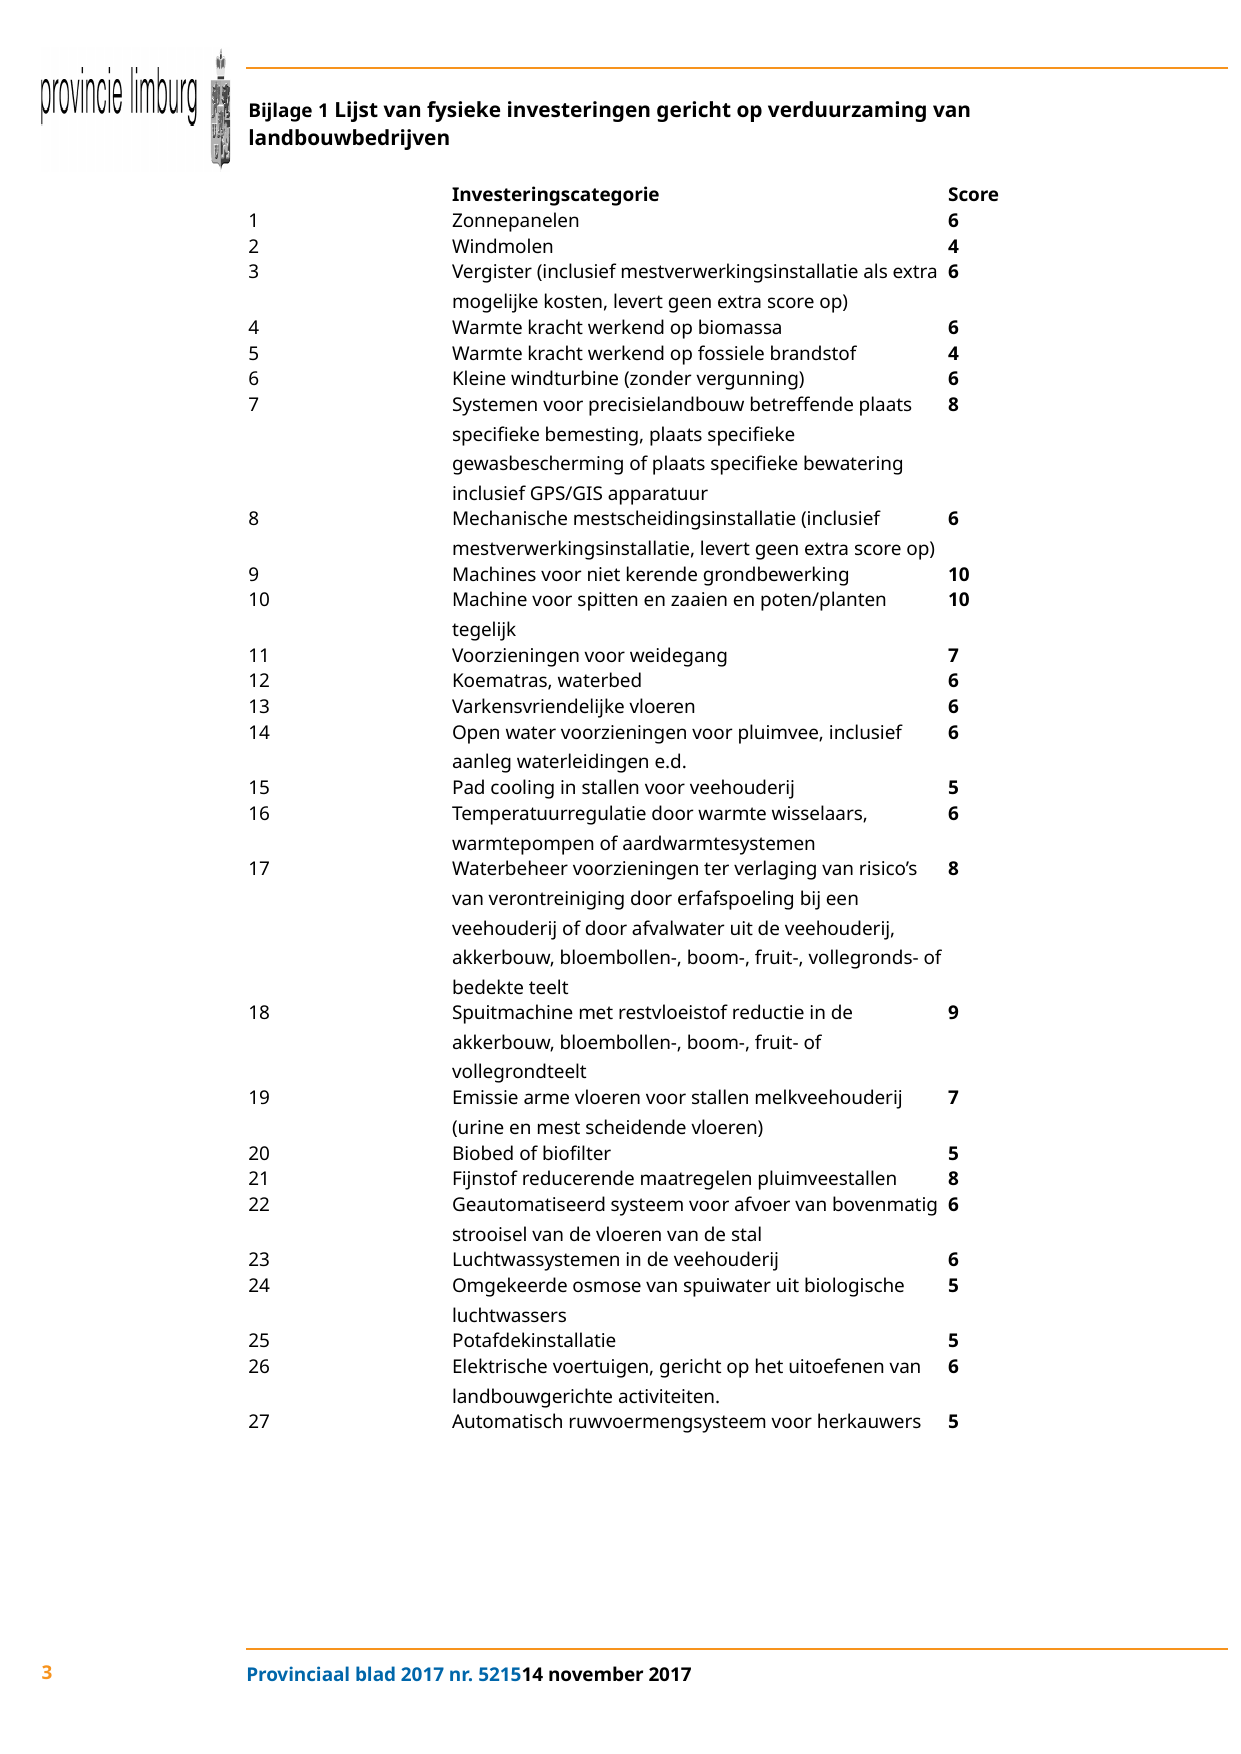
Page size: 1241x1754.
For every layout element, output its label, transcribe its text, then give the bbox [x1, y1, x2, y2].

table_cell 6 [948, 694, 1152, 719]
table_cell 6 [248, 365, 452, 391]
table_cell 11 [248, 642, 452, 668]
table_cell 5 [948, 1140, 1152, 1166]
table_cell 6 [948, 1247, 1152, 1272]
table_cell Koematras, waterbed [452, 668, 948, 693]
table_cell Luchtwassystemen in de veehouderij [452, 1247, 948, 1272]
picture [41, 47, 231, 172]
table_cell 10 [948, 587, 1152, 642]
table_cell 8 [248, 506, 452, 561]
table_cell 3 [248, 259, 452, 314]
table_cell Vergister (inclusief mestverwerkingsinstallatie als extra mogelijke kosten, levert geen extra score op) [452, 259, 948, 314]
table_cell Machines voor niet kerende grondbewerking [452, 561, 948, 587]
table_cell Warmte kracht werkend op fossiele brandstof [452, 340, 948, 365]
table_cell 14 [248, 719, 452, 774]
table_cell 13 [248, 694, 452, 719]
table_cell Open water voorzieningen voor pluimvee, inclusief aanleg waterleidingen e.d. [452, 719, 948, 774]
table_cell 12 [248, 668, 452, 693]
table_cell 7 [948, 642, 1152, 668]
table_cell 9 [248, 561, 452, 587]
table_cell 7 [248, 391, 452, 506]
table_cell 4 [248, 314, 452, 340]
table_cell Biobed of biofilter [452, 1140, 948, 1166]
table_cell Pad cooling in stallen voor veehouderij [452, 775, 948, 800]
table_cell 6 [948, 800, 1152, 856]
table_cell 5 [948, 775, 1152, 800]
table_cell Automatisch ruwvoermengsysteem voor herkauwers [452, 1409, 948, 1434]
table_cell 24 [248, 1272, 452, 1328]
table_cell 6 [948, 506, 1152, 561]
table_header Investeringscategorie [452, 181, 948, 207]
table_cell Omgekeerde osmose van spuiwater uit biologische luchtwassers [452, 1272, 948, 1328]
table_cell Temperatuurregulatie door warmte wisselaars, warmtepompen of aardwarmtesystemen [452, 800, 948, 856]
table_cell 8 [948, 391, 1152, 506]
table_cell 6 [948, 207, 1152, 233]
table_cell Zonnepanelen [452, 207, 948, 233]
table_cell 5 [948, 1272, 1152, 1328]
table_cell 22 [248, 1191, 452, 1247]
table_cell 18 [248, 1000, 452, 1084]
table_cell 6 [948, 365, 1152, 391]
table_cell 10 [948, 561, 1152, 587]
table_cell 5 [948, 1409, 1152, 1434]
table_header [248, 181, 452, 207]
table_cell 23 [248, 1247, 452, 1272]
table_cell 6 [948, 719, 1152, 774]
table_cell 10 [248, 587, 452, 642]
table_cell 8 [948, 856, 1152, 999]
table_cell 1 [248, 207, 452, 233]
table_cell 20 [248, 1140, 452, 1166]
table_cell 6 [948, 1353, 1152, 1409]
table_cell Systemen voor precisielandbouw betreffende plaats specifieke bemesting, plaats specifieke gewasbescherming of plaats specifieke bewatering inclusief GPS/GIS apparatuur [452, 391, 948, 506]
table_cell Windmolen [452, 233, 948, 259]
text Bijlage 1 Lijst van fysieke investeringen gericht op verduurzaming van landbouwbedrijven [248, 95, 1152, 152]
table_cell 5 [948, 1328, 1152, 1353]
table_cell Fijnstof reducerende maatregelen pluimveestallen [452, 1166, 948, 1191]
table_cell Waterbeheer voorzieningen ter verlaging van risico’s van verontreiniging door erfafspoeling bij een veehouderij of door afvalwater uit de veehouderij, akkerbouw, bloembollen-, boom-, fruit-, vollegronds- of bedekte teelt [452, 856, 948, 999]
table_cell Kleine windturbine (zonder vergunning) [452, 365, 948, 391]
table_cell 16 [248, 800, 452, 856]
table_cell 4 [948, 340, 1152, 365]
table_cell 9 [948, 1000, 1152, 1084]
table_cell 2 [248, 233, 452, 259]
table_cell Warmte kracht werkend op biomassa [452, 314, 948, 340]
table_cell 6 [948, 1191, 1152, 1247]
table_cell 17 [248, 856, 452, 999]
table_cell 6 [948, 314, 1152, 340]
table_cell 4 [948, 233, 1152, 259]
table_cell 26 [248, 1353, 452, 1409]
table_cell Machine voor spitten en zaaien en poten/planten tegelijk [452, 587, 948, 642]
table_cell Emissie arme vloeren voor stallen melkveehouderij (urine en mest scheidende vloeren) [452, 1085, 948, 1140]
table_cell Varkensvriendelijke vloeren [452, 694, 948, 719]
table_cell 8 [948, 1166, 1152, 1191]
table_cell 25 [248, 1328, 452, 1353]
table_cell Voorzieningen voor weidegang [452, 642, 948, 668]
table_cell 6 [948, 259, 1152, 314]
table_cell 19 [248, 1085, 452, 1140]
table_cell 6 [948, 668, 1152, 693]
table_cell 7 [948, 1085, 1152, 1140]
table_cell 5 [248, 340, 452, 365]
table_cell Mechanische mestscheidingsinstallatie (inclusief mestverwerkingsinstallatie, levert geen extra score op) [452, 506, 948, 561]
table_cell Spuitmachine met restvloeistof reductie in de akkerbouw, bloembollen-, boom-, fruit- of vollegrondteelt [452, 1000, 948, 1084]
table_cell 27 [248, 1409, 452, 1434]
table_header Score [948, 181, 1152, 207]
table_cell Potafdekinstallatie [452, 1328, 948, 1353]
table_cell 15 [248, 775, 452, 800]
table_cell Geautomatiseerd systeem voor afvoer van bovenmatig strooisel van de vloeren van de stal [452, 1191, 948, 1247]
table_cell Elektrische voertuigen, gericht op het uitoefenen van landbouwgerichte activiteiten. [452, 1353, 948, 1409]
table_cell 21 [248, 1166, 452, 1191]
